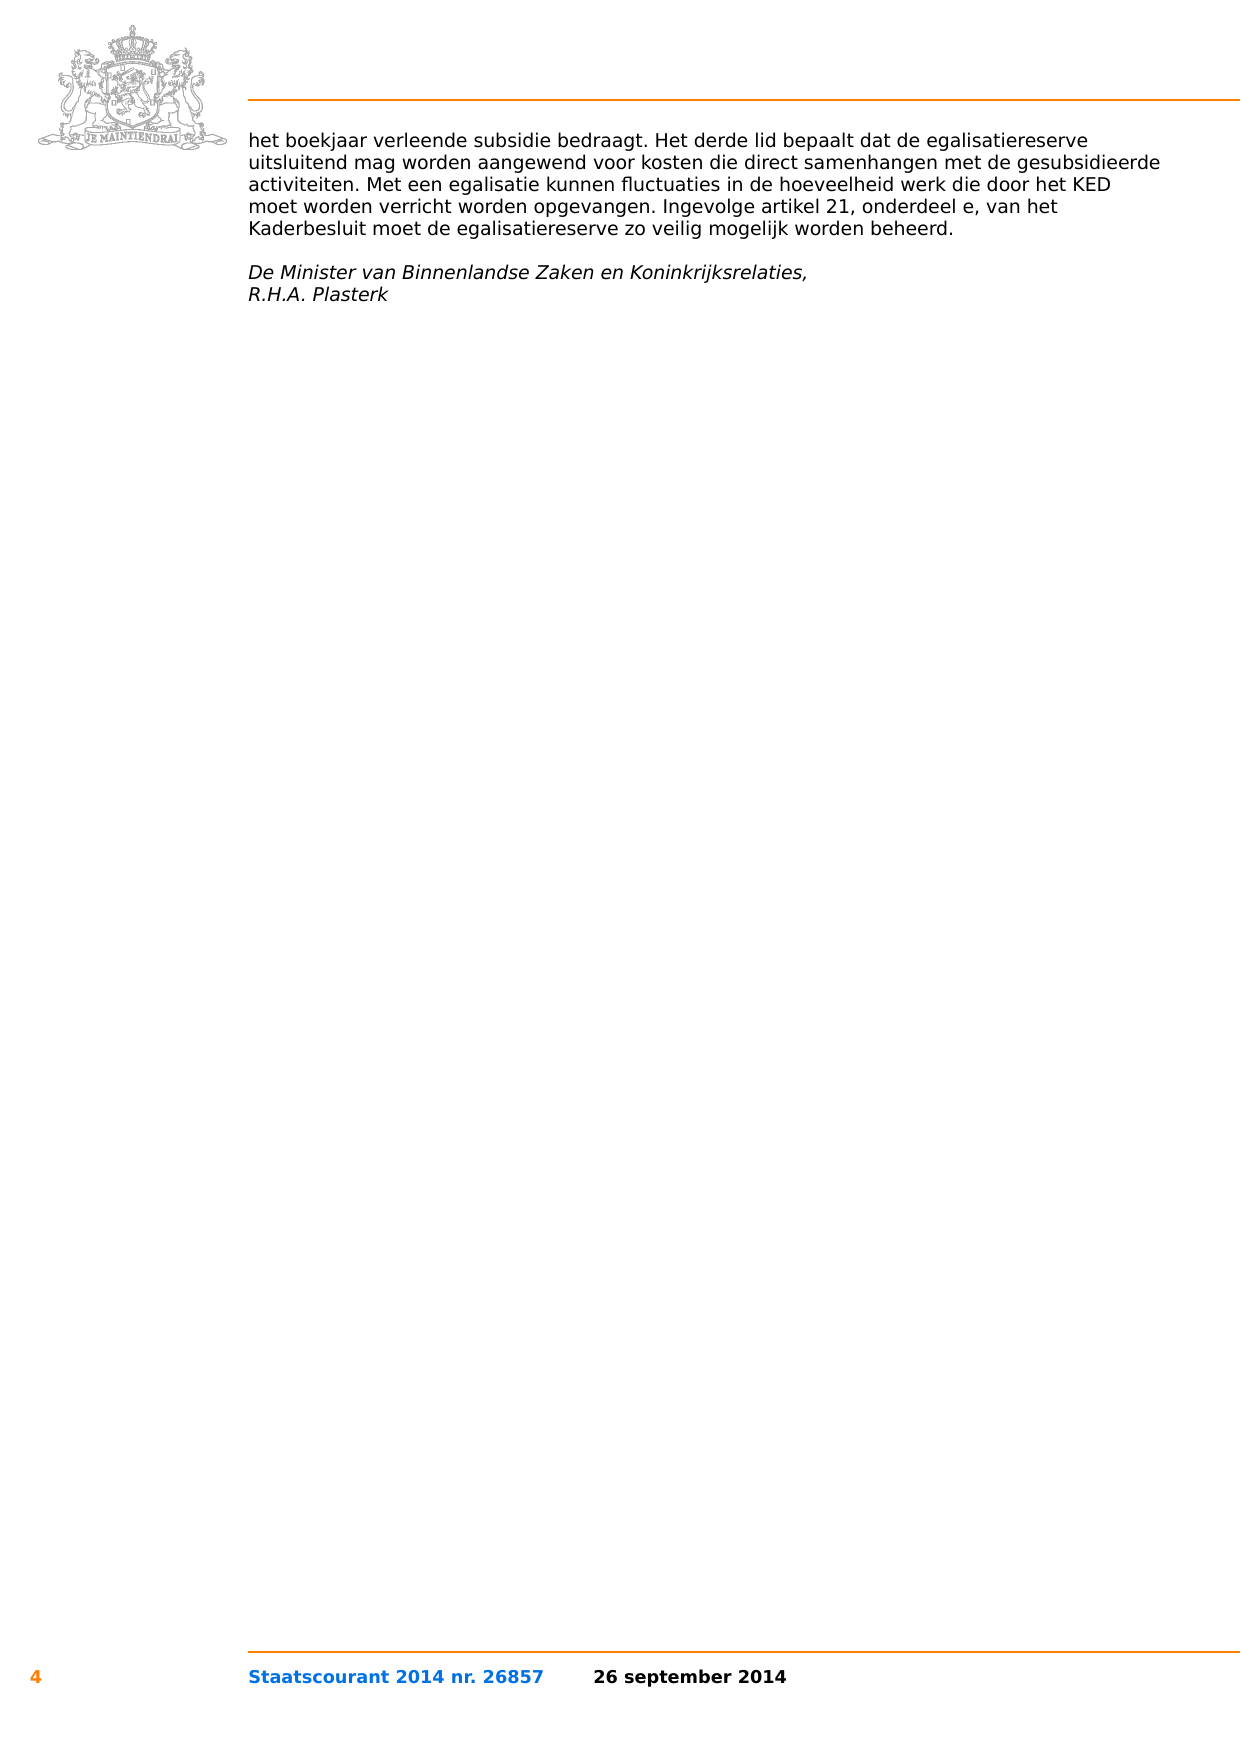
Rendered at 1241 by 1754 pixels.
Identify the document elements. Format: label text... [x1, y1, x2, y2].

text De Minister van Binnenlandse Zaken en Koninkrijksrelaties, R.H.A. Plasterk [248, 262, 1163, 306]
picture [38, 25, 227, 150]
text het boekjaar verleende subsidie bedraagt. Het derde lid bepaalt dat de egalisatiereserve uitsluitend mag worden aangewend voor kosten die direct samenhangen met de gesubsidieerde activiteiten. Met een egalisatie kunnen fluctuaties in de hoeveelheid werk die door het KED moet worden verricht worden opgevangen. Ingevolge artikel 21, onderdeel e, van het Kaderbesluit moet de egalisatiereserve zo veilig mogelijk worden beheerd. [248, 130, 1163, 240]
